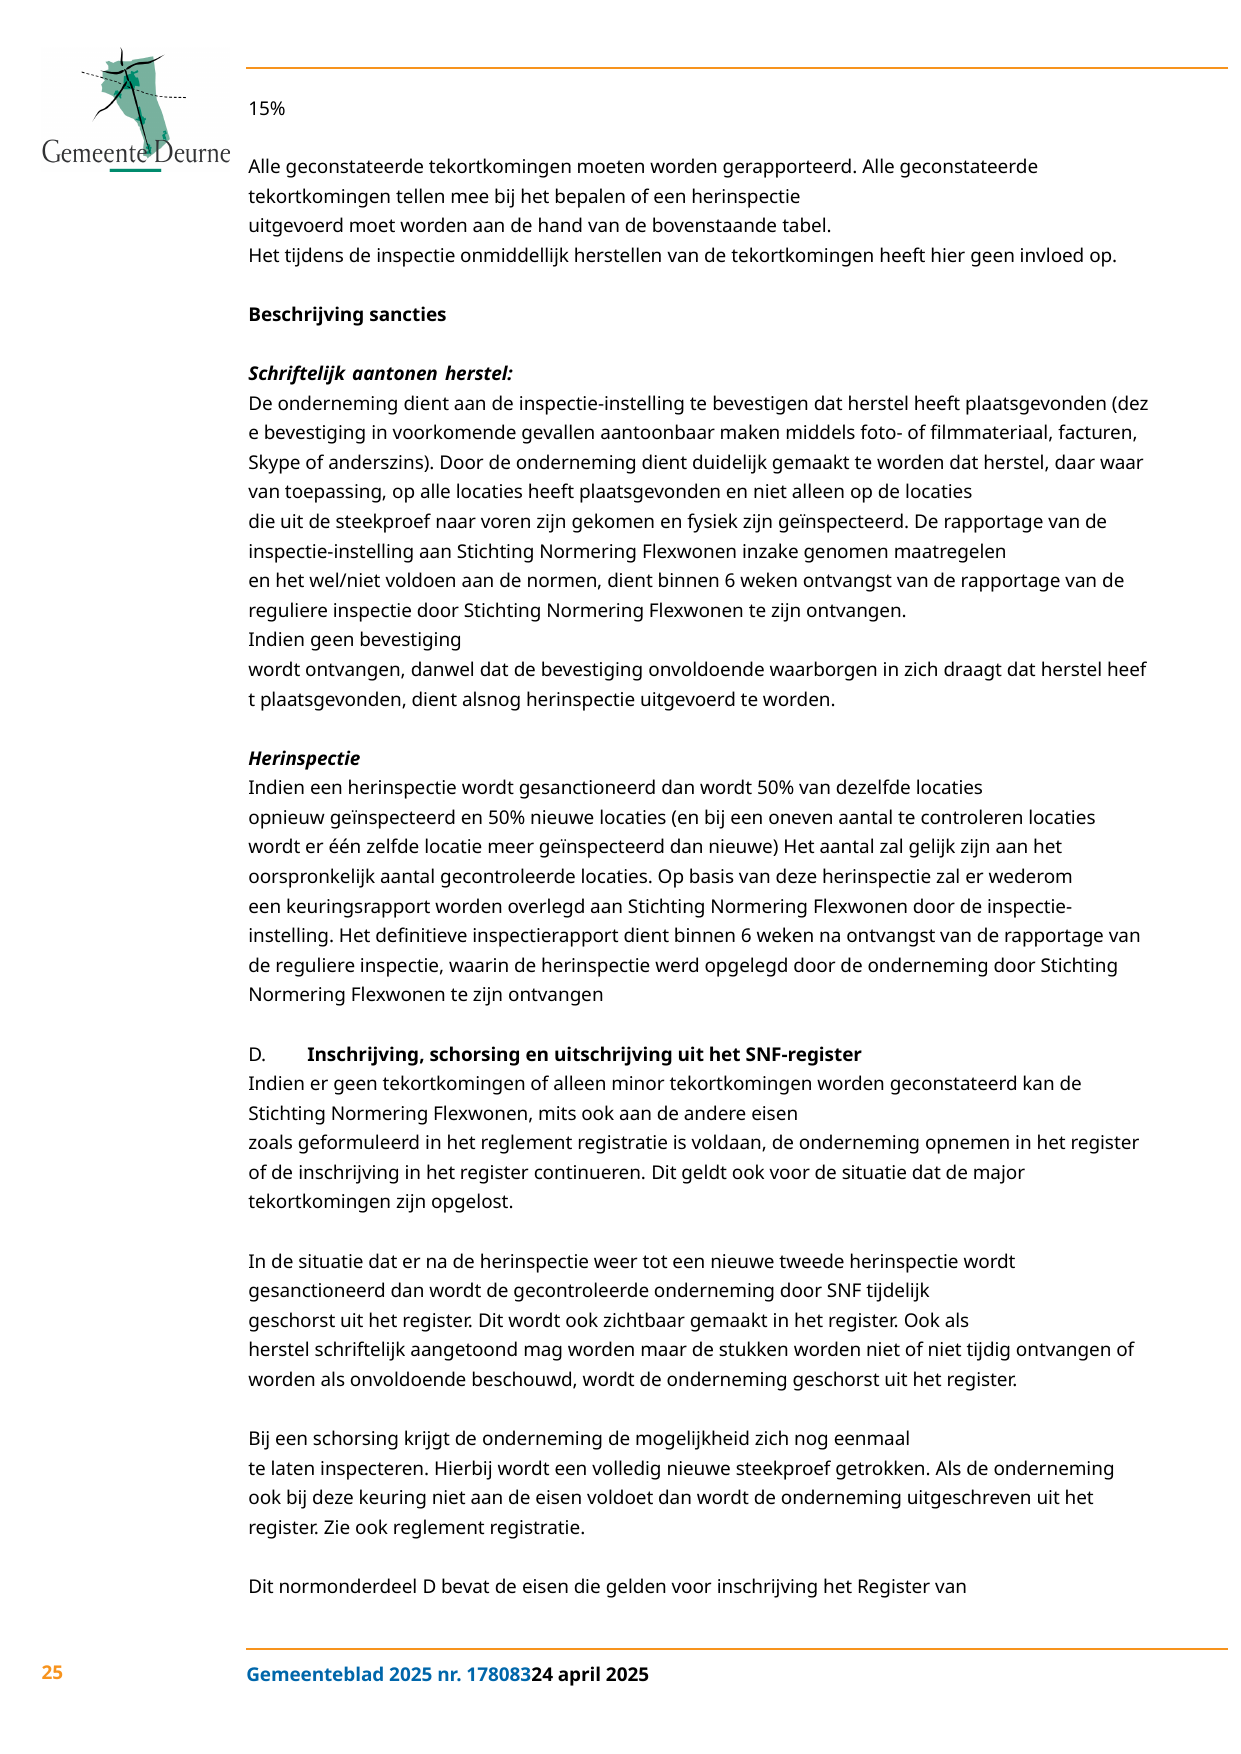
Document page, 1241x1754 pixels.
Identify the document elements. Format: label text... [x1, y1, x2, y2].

text Beschrijving sancties [248, 301, 1152, 327]
text Herinspectie [248, 745, 1152, 771]
text Bij een schorsing krijgt de onderneming de mogelijkheid zich nog eenmaal te laten inspecteren. Hierbij wordt een volledig nieuwe steekproef getrokken. Als de onderneming ook bij deze keuring niet aan de eisen voldoet dan wordt de onderneming uitgeschreven uit het register. Zie ook reglement registratie. [248, 1425, 1152, 1540]
text Indien een herinspectie wordt gesanctioneerd dan wordt 50% van dezelfde locaties opnieuw geïnspecteerd en 50% nieuwe locaties (en bij een oneven aantal te controleren locaties wordt er één zelfde locatie meer geïnspecteerd dan nieuwe) Het aantal zal gelijk zijn aan het oorspronkelijk aantal gecontroleerde locaties. Op basis van deze herinspectie zal er wederom een keuringsrapport worden overlegd aan Stichting Normering Flexwonen door de inspectie- instelling. Het definitieve inspectierapport dient binnen 6 weken na ontvangst van de rapportage van de reguliere inspectie, waarin de herinspectie werd opgelegd door de onderneming door Stichting Normering Flexwonen te zijn ontvangen [248, 774, 1152, 1007]
text In de situatie dat er na de herinspectie weer tot een nieuwe tweede herinspectie wordt gesanctioneerd dan wordt de gecontroleerde onderneming door SNF tijdelijk geschorst uit het register. Dit wordt ook zichtbaar gemaakt in het register. Ook als herstel schriftelijk aangetoond mag worden maar de stukken worden niet of niet tijdig ontvangen of worden als onvoldoende beschouwd, wordt de onderneming geschorst uit het register. [248, 1248, 1152, 1392]
text Schriftelijk aantonen herstel: [248, 360, 1152, 386]
table_cell [850, 95, 1152, 121]
text Indien geen bevestiging wordt ontvangen, danwel dat de bevestiging onvoldoende waarborgen in zich draagt dat herstel heeft plaatsgevonden, dient alsnog herinspectie uitgevoerd te worden. [248, 627, 1152, 712]
text Indien er geen tekortkomingen of alleen minor tekortkomingen worden geconstateerd kan de Stichting Normering Flexwonen, mits ook aan de andere eisen zoals geformuleerd in het reglement registratie is voldaan, de onderneming opnemen in het register of de inschrijving in het register continueren. Dit geldt ook voor de situatie dat de major tekortkomingen zijn opgelost. [248, 1070, 1152, 1214]
table_cell [549, 95, 850, 121]
text Alle geconstateerde tekortkomingen moeten worden gerapporteerd. Alle geconstateerde tekortkomingen tellen mee bij het bepalen of een herinspectie uitgevoerd moet worden aan de hand van de bovenstaande tabel. Het tijdens de inspectie onmiddellijk herstellen van de tekortkomingen heeft hier geen invloed op. [248, 153, 1152, 268]
table_cell 15% [248, 95, 549, 121]
text Dit normonderdeel D bevat de eisen die gelden voor inschrijving het Register van [248, 1573, 1152, 1599]
picture [41, 47, 231, 172]
text De onderneming dient aan de inspectie-instelling te bevestigen dat herstel heeft plaatsgevonden (deze bevestiging in voorkomende gevallen aantoonbaar maken middels foto- of filmmateriaal, facturen, Skype of anderszins). Door de onderneming dient duidelijk gemaakt te worden dat herstel, daar waar van toepassing, op alle locaties heeft plaatsgevonden en niet alleen op de locaties die uit de steekproef naar voren zijn gekomen en fysiek zijn geïnspecteerd. De rapportage van de inspectie-instelling aan Stichting Normering Flexwonen inzake genomen maatregelen en het wel/niet voldoen aan de normen, dient binnen 6 weken ontvangst van de rapportage van de reguliere inspectie door Stichting Normering Flexwonen te zijn ontvangen. [248, 390, 1152, 623]
list Inschrijving, schorsing en uitschrijving uit het SNF-register [248, 1041, 1152, 1067]
